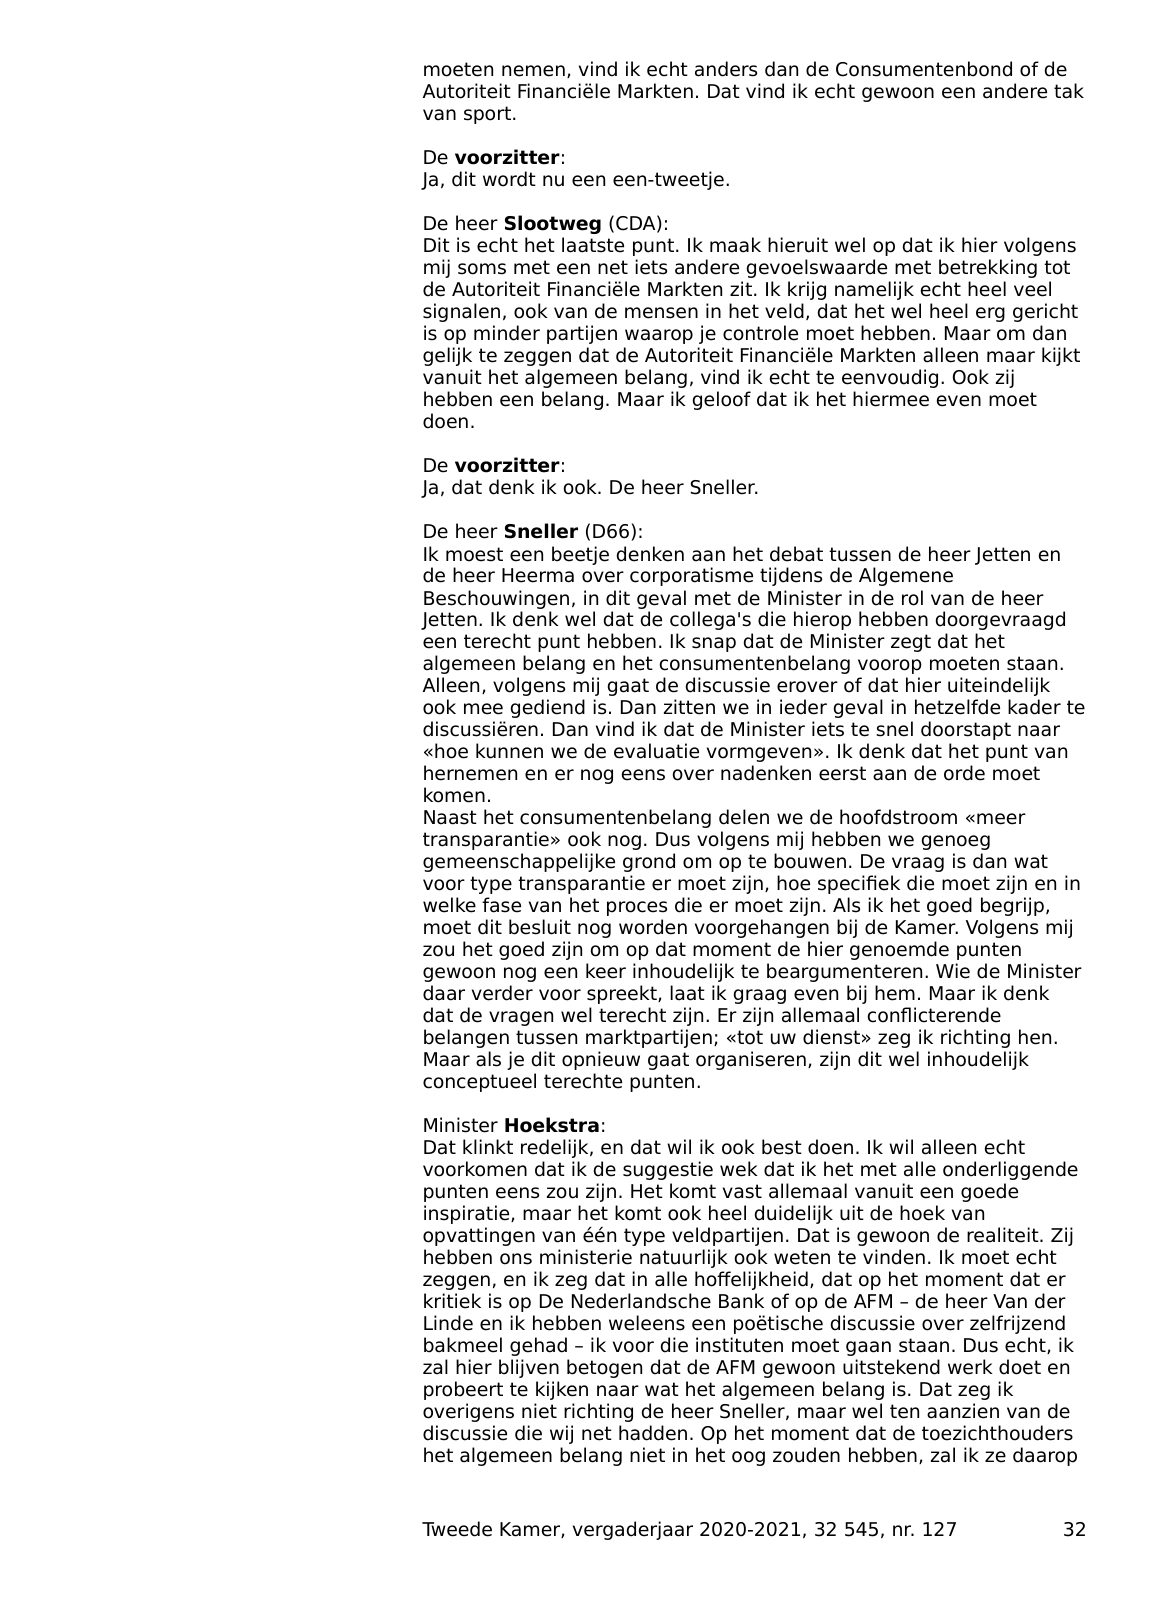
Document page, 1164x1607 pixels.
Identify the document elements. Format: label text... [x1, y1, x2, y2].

text moeten nemen, vind ik echt anders dan de Consumentenbond of de Autoriteit Financiële Markten. Dat vind ik echt gewoon een andere tak van sport. [422, 59, 1087, 125]
text Naast het consumentenbelang delen we de hoofdstroom «meer transparantie» ook nog. Dus volgens mij hebben we genoeg gemeenschappelijke grond om op te bouwen. De vraag is dan wat voor type transparantie er moet zijn, hoe specifiek die moet zijn en in welke fase van het proces die er moet zijn. Als ik het goed begrijp, moet dit besluit nog worden voorgehangen bij de Kamer. Volgens mij zou het goed zijn om op dat moment de hier genoemde punten gewoon nog een keer inhoudelijk te beargumenteren. Wie de Minister daar verder voor spreekt, laat ik graag even bij hem. Maar ik denk dat de vragen wel terecht zijn. Er zijn allemaal conflicterende belangen tussen marktpartijen; «tot uw dienst» zeg ik richting hen. Maar als je dit opnieuw gaat organiseren, zijn dit wel inhoudelijk conceptueel terechte punten. [422, 807, 1087, 1093]
text Ja, dat denk ik ook. De heer Sneller. [422, 477, 1087, 499]
text Minister Hoekstra: [422, 1115, 1087, 1137]
text De heer Sneller (D66): [422, 521, 1087, 543]
text De voorzitter: [422, 147, 1087, 169]
text Ik moest een beetje denken aan het debat tussen de heer Jetten en de heer Heerma over corporatisme tijdens de Algemene Beschouwingen, in dit geval met de Minister in de rol van de heer Jetten. Ik denk wel dat de collega's die hierop hebben doorgevraagd een terecht punt hebben. Ik snap dat de Minister zegt dat het algemeen belang en het consumentenbelang voorop moeten staan. Alleen, volgens mij gaat de discussie erover of dat hier uiteindelijk ook mee gediend is. Dan zitten we in ieder geval in hetzelfde kader te discussiëren. Dan vind ik dat de Minister iets te snel doorstapt naar «hoe kunnen we de evaluatie vormgeven». Ik denk dat het punt van hernemen en er nog eens over nadenken eerst aan de orde moet komen. [422, 543, 1087, 807]
text Dit is echt het laatste punt. Ik maak hieruit wel op dat ik hier volgens mij soms met een net iets andere gevoelswaarde met betrekking tot de Autoriteit Financiële Markten zit. Ik krijg namelijk echt heel veel signalen, ook van de mensen in het veld, dat het wel heel erg gericht is op minder partijen waarop je controle moet hebben. Maar om dan gelijk te zeggen dat de Autoriteit Financiële Markten alleen maar kijkt vanuit het algemeen belang, vind ik echt te eenvoudig. Ook zij hebben een belang. Maar ik geloof dat ik het hiermee even moet doen. [422, 235, 1087, 433]
text De voorzitter: [422, 455, 1087, 477]
text Ja, dit wordt nu een een-tweetje. [422, 169, 1087, 191]
text Dat klinkt redelijk, en dat wil ik ook best doen. Ik wil alleen echt voorkomen dat ik de suggestie wek dat ik het met alle onderliggende punten eens zou zijn. Het komt vast allemaal vanuit een goede inspiratie, maar het komt ook heel duidelijk uit de hoek van opvattingen van één type veldpartijen. Dat is gewoon de realiteit. Zij hebben ons ministerie natuurlijk ook weten te vinden. Ik moet echt zeggen, en ik zeg dat in alle hoffelijkheid, dat op het moment dat er kritiek is op De Nederlandsche Bank of op de AFM – de heer Van der Linde en ik hebben weleens een poëtische discussie over zelfrijzend bakmeel gehad – ik voor die instituten moet gaan staan. Dus echt, ik zal hier blijven betogen dat de AFM gewoon uitstekend werk doet en probeert te kijken naar wat het algemeen belang is. Dat zeg ik overigens niet richting de heer Sneller, maar wel ten aanzien van de discussie die wij net hadden. Op het moment dat de toezichthouders het algemeen belang niet in het oog zouden hebben, zal ik ze daarop [422, 1137, 1087, 1467]
text De heer Slootweg (CDA): [422, 213, 1087, 235]
